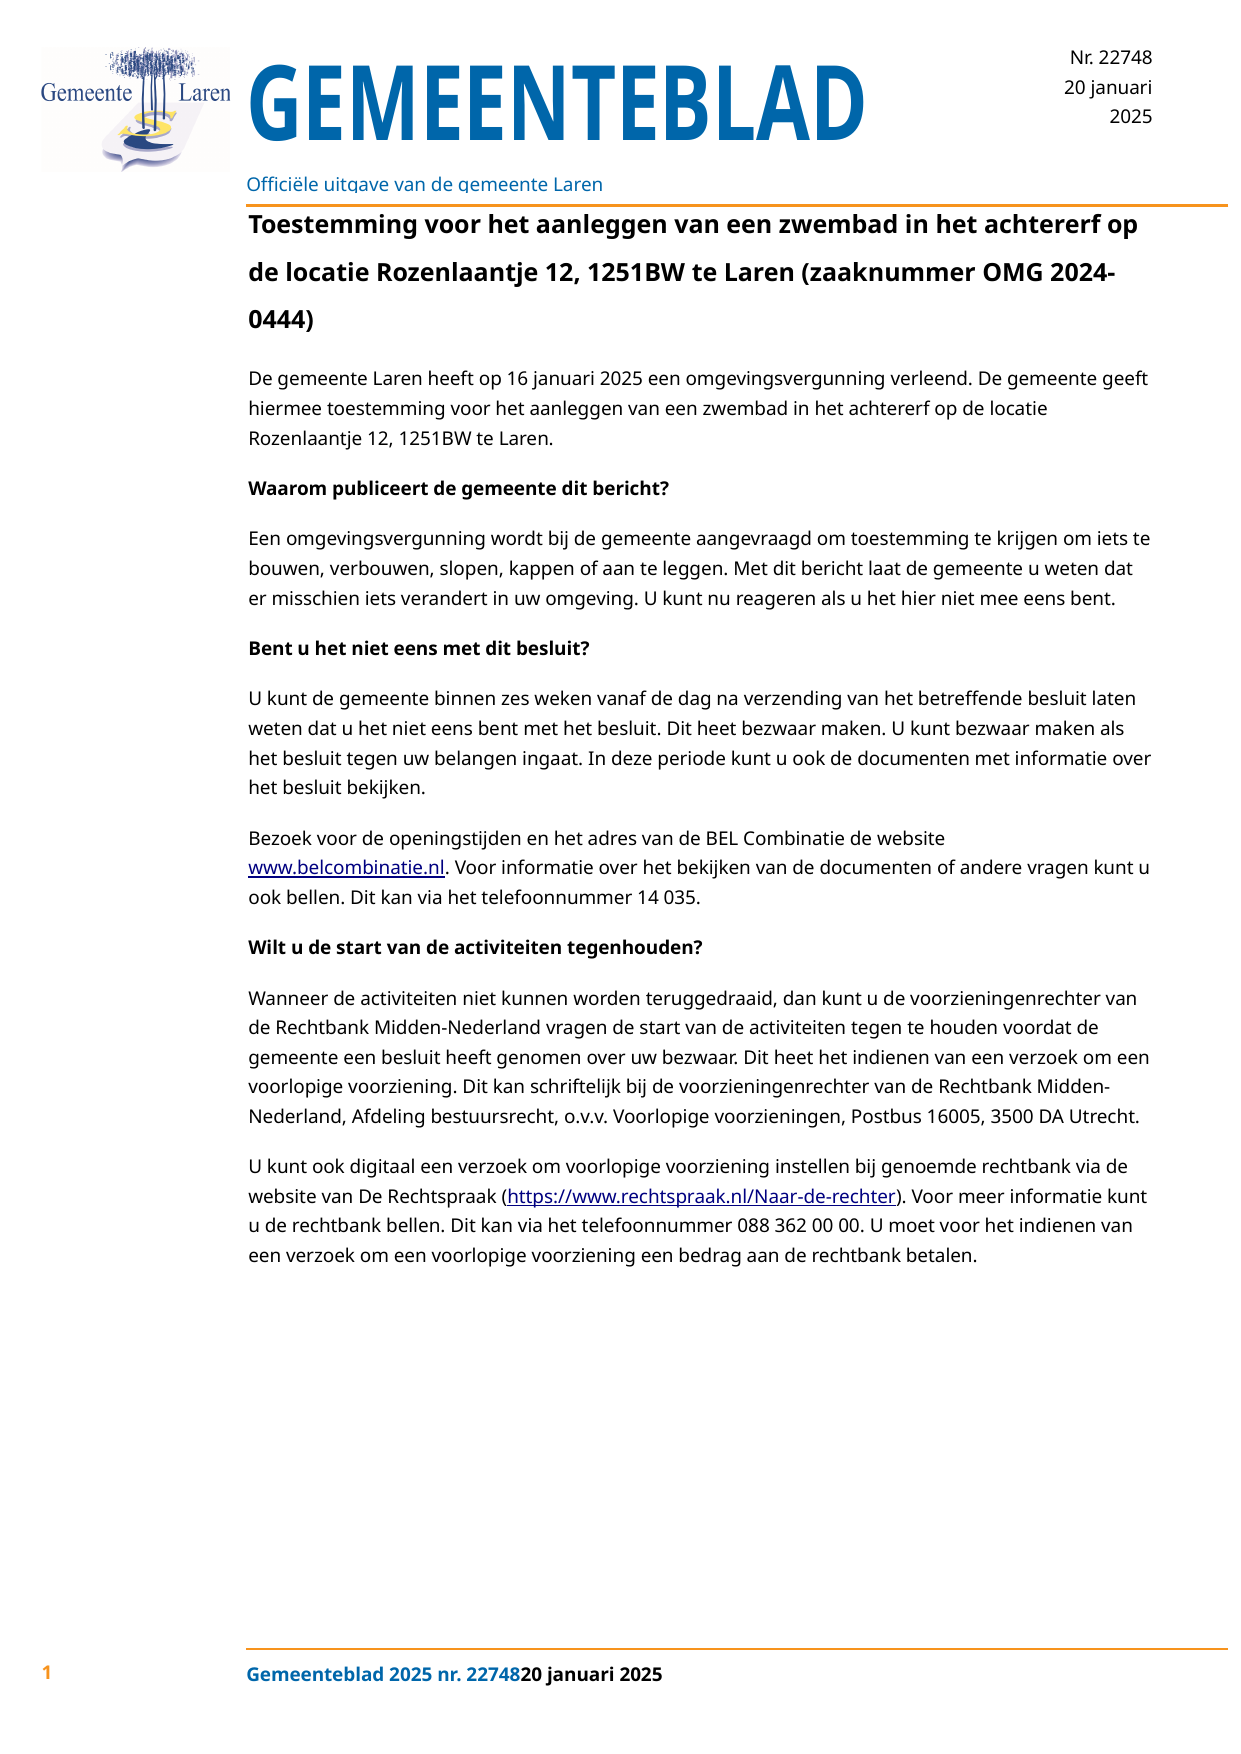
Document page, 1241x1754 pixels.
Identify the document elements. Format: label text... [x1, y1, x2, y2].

text Wanneer de activiteiten niet kunnen worden teruggedraaid, dan kunt u de voorzieningenrechter van de Rechtbank Midden-Nederland vragen de start van de activiteiten tegen te houden voordat de gemeente een besluit heeft genomen over uw bezwaar. Dit heet het indienen van een verzoek om een voorlopige voorziening. Dit kan schriftelijk bij de voorzieningenrechter van de Rechtbank Midden-Nederland, Afdeling bestuursrecht, o.v.v. Voorlopige voorzieningen, Postbus 16005, 3500 DA Utrecht. [248, 985, 1152, 1129]
text U kunt ook digitaal een verzoek om voorlopige voorziening instellen bij genoemde rechtbank via de website van De Rechtspraak (https://www.rechtspraak.nl/Naar-de-rechter). Voor meer informatie kunt u de rechtbank bellen. Dit kan via het telefoonnummer 088 362 00 00. U moet voor het indienen van een verzoek om een voorlopige voorziening een bedrag aan de rechtbank betalen. [248, 1153, 1152, 1268]
text Bezoek voor de openingstijden en het adres van de BEL Combinatie de website www.belcombinatie.nl. Voor informatie over het bekijken van de documenten of andere vragen kunt u ook bellen. Dit kan via het telefoonnummer 14 035. [248, 825, 1152, 909]
text U kunt de gemeente binnen zes weken vanaf de dag na verzending van het betreffende besluit laten weten dat u het niet eens bent met het besluit. Dit heet bezwaar maken. U kunt bezwaar maken als het besluit tegen uw belangen ingaat. In deze periode kunt u ook de documenten met informatie over het besluit bekijken. [248, 686, 1152, 800]
text Toestemming voor het aanleggen van een zwembad in het achtererf op de locatie Rozenlaantje 12, 1251BW te Laren (zaaknummer OMG 2024-0444) [248, 207, 1152, 336]
text Waarom publiceert de gemeente dit bericht? [248, 475, 1152, 501]
text Een omgevingsvergunning wordt bij de gemeente aangevraagd om toestemming te krijgen om iets te bouwen, verbouwen, slopen, kappen of aan te leggen. Met dit bericht laat de gemeente u weten dat er misschien iets verandert in uw omgeving. U kunt nu reageren als u het hier niet mee eens bent. [248, 526, 1152, 610]
picture [41, 47, 231, 172]
text Wilt u de start van de activiteiten tegenhouden? [248, 934, 1152, 960]
text De gemeente Laren heeft op 16 januari 2025 een omgevingsvergunning verleend. De gemeente geeft hiermee toestemming voor het aanleggen van een zwembad in het achtererf op de locatie Rozenlaantje 12, 1251BW te Laren. [248, 366, 1152, 450]
text Bent u het niet eens met dit besluit? [248, 635, 1152, 661]
